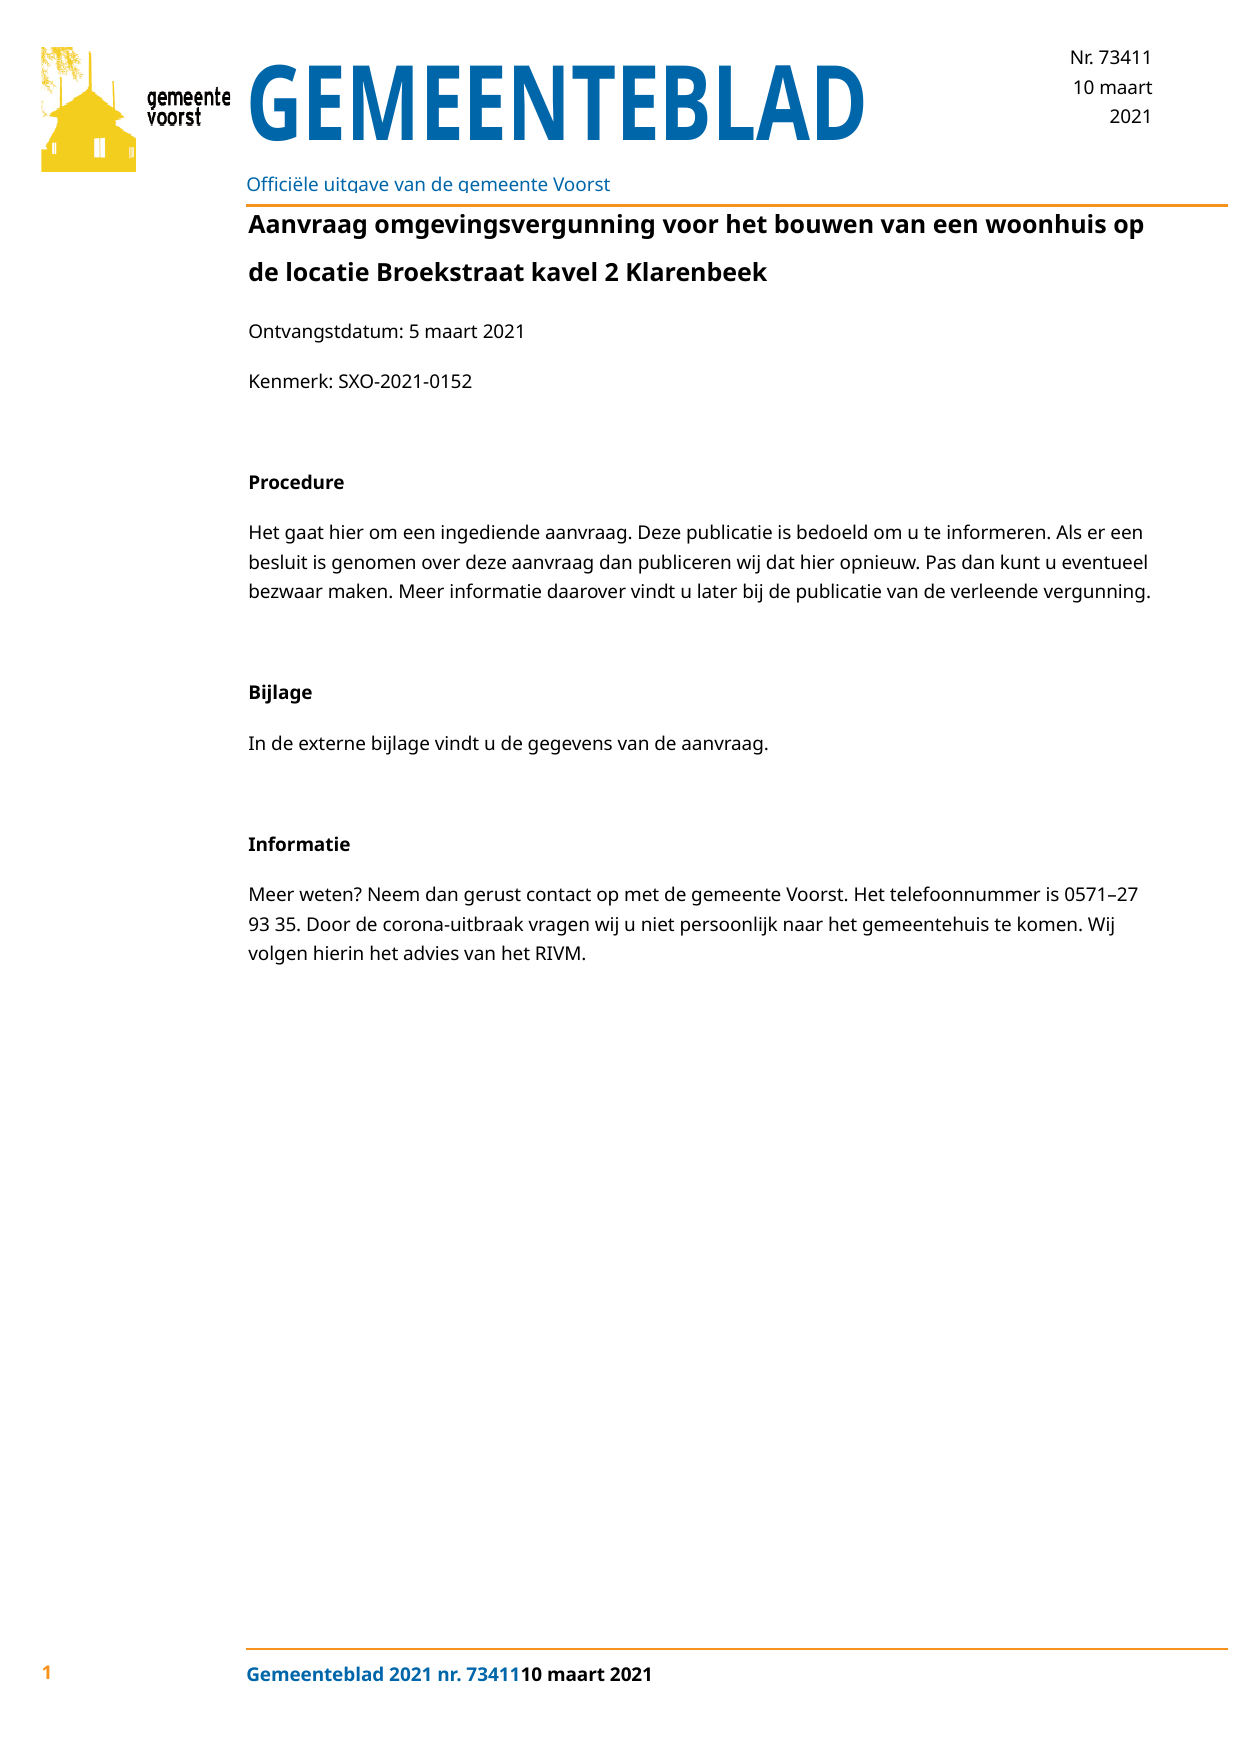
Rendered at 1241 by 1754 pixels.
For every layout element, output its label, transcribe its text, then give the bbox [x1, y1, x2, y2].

text Het gaat hier om een ingediende aanvraag. Deze publicatie is bedoeld om u te informeren. Als er een besluit is genomen over deze aanvraag dan publiceren wij dat hier opnieuw. Pas dan kunt u eventueel bezwaar maken. Meer informatie daarover vindt u later bij de publicatie van de verleende vergunning. [248, 519, 1152, 604]
text In de externe bijlage vindt u de gegevens van de aanvraag. [248, 730, 1152, 756]
text Procedure [248, 469, 1152, 495]
text Bijlage [248, 679, 1152, 705]
text Aanvraag omgevingsvergunning voor het bouwen van een woonhuis op de locatie Broekstraat kavel 2 Klarenbeek [248, 207, 1152, 288]
text Kenmerk: SXO-2021-0152 [248, 368, 1152, 394]
text Informatie [248, 831, 1152, 857]
text Ontvangstdatum: 5 maart 2021 [248, 318, 1152, 344]
picture [41, 47, 231, 172]
text Meer weten? Neem dan gerust contact op met de gemeente Voorst. Het telefoonnummer is 0571–27 93 35. Door de corona-uitbraak vragen wij u niet persoonlijk naar het gemeentehuis te komen. Wij volgen hierin het advies van het RIVM. [248, 881, 1152, 966]
